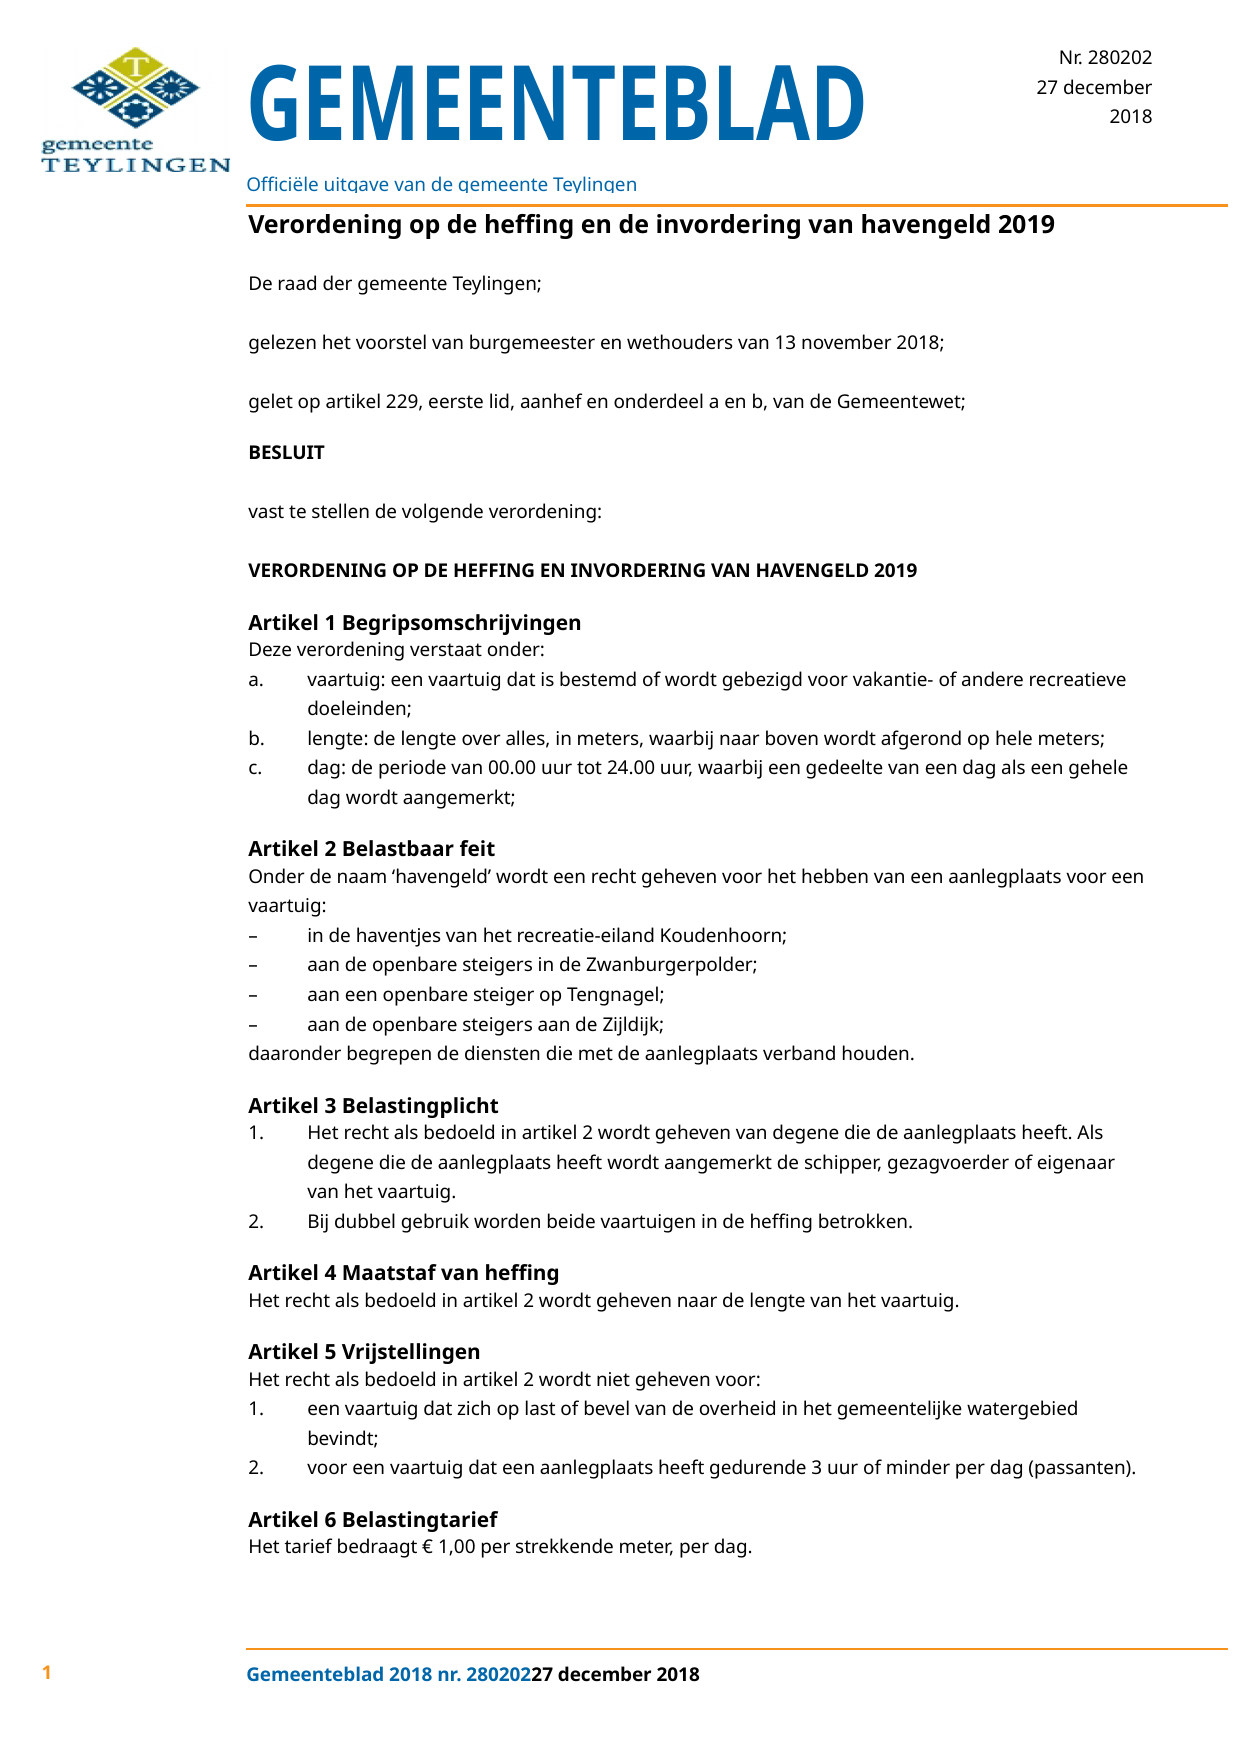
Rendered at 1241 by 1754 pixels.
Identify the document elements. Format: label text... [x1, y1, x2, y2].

text Het tarief bedraagt € 1,00 per strekkende meter, per dag. [248, 1533, 1152, 1559]
text De raad der gemeente Teylingen; [248, 270, 1152, 296]
text Verordening op de heffing en de invordering van havengeld 2019 [248, 207, 1152, 241]
text Artikel 1 Begripsomschrijvingen [248, 608, 1152, 636]
picture [41, 47, 231, 172]
text Artikel 5 Vrijstellingen [248, 1337, 1152, 1366]
list aan de openbare steigers aan de Zijldijk; [248, 1011, 1152, 1037]
list voor een vaartuig dat een aanlegplaats heeft gedurende 3 uur of minder per dag (passanten). [248, 1454, 1152, 1480]
text gelezen het voorstel van burgemeester en wethouders van 13 november 2018; [248, 329, 1152, 355]
list aan een openbare steiger op Tengnagel; [248, 981, 1152, 1007]
list Het recht als bedoeld in artikel 2 wordt geheven van degene die de aanlegplaats heeft. Als degene die de aanlegplaats heeft wordt aangemerkt de schipper, gezagvoerder of eigenaar van het vaartuig. [248, 1119, 1152, 1204]
list lengte: de lengte over alles, in meters, waarbij naar boven wordt afgerond op hele meters; [248, 725, 1152, 751]
text BESLUIT [248, 439, 1152, 465]
list dag: de periode van 00.00 uur tot 24.00 uur, waarbij een gedeelte van een dag als een gehele dag wordt aangemerkt; [248, 754, 1152, 810]
text vast te stellen de volgende verordening: [248, 498, 1152, 524]
text Deze verordening verstaat onder: [248, 636, 1152, 662]
text Artikel 6 Belastingtarief [248, 1505, 1152, 1533]
list aan de openbare steigers in de Zwanburgerpolder; [248, 952, 1152, 977]
text Het recht als bedoeld in artikel 2 wordt geheven naar de lengte van het vaartuig. [248, 1287, 1152, 1313]
list een vaartuig dat zich op last of bevel van de overheid in het gemeentelijke watergebied bevindt; [248, 1395, 1152, 1451]
list vaartuig: een vaartuig dat is bestemd of wordt gebezigd voor vakantie- of andere recreatieve doeleinden; [248, 666, 1152, 721]
list in de haventjes van het recreatie-eiland Koudenhoorn; [248, 922, 1152, 948]
text Artikel 3 Belastingplicht [248, 1091, 1152, 1119]
text Onder de naam ‘havengeld’ wordt een recht geheven voor het hebben van een aanlegplaats voor een vaartuig: [248, 863, 1152, 918]
text Het recht als bedoeld in artikel 2 wordt niet geheven voor: [248, 1366, 1152, 1391]
text Artikel 2 Belastbaar feit [248, 834, 1152, 863]
text daaronder begrepen de diensten die met de aanlegplaats verband houden. [248, 1040, 1152, 1066]
text Artikel 4 Maatstaf van heffing [248, 1258, 1152, 1287]
list Bij dubbel gebruik worden beide vaartuigen in de heffing betrokken. [248, 1208, 1152, 1234]
text gelet op artikel 229, eerste lid, aanhef en onderdeel a en b, van de Gemeentewet; [248, 389, 1152, 414]
text VERORDENING OP DE HEFFING EN INVORDERING VAN HAVENGELD 2019 [248, 557, 1152, 583]
